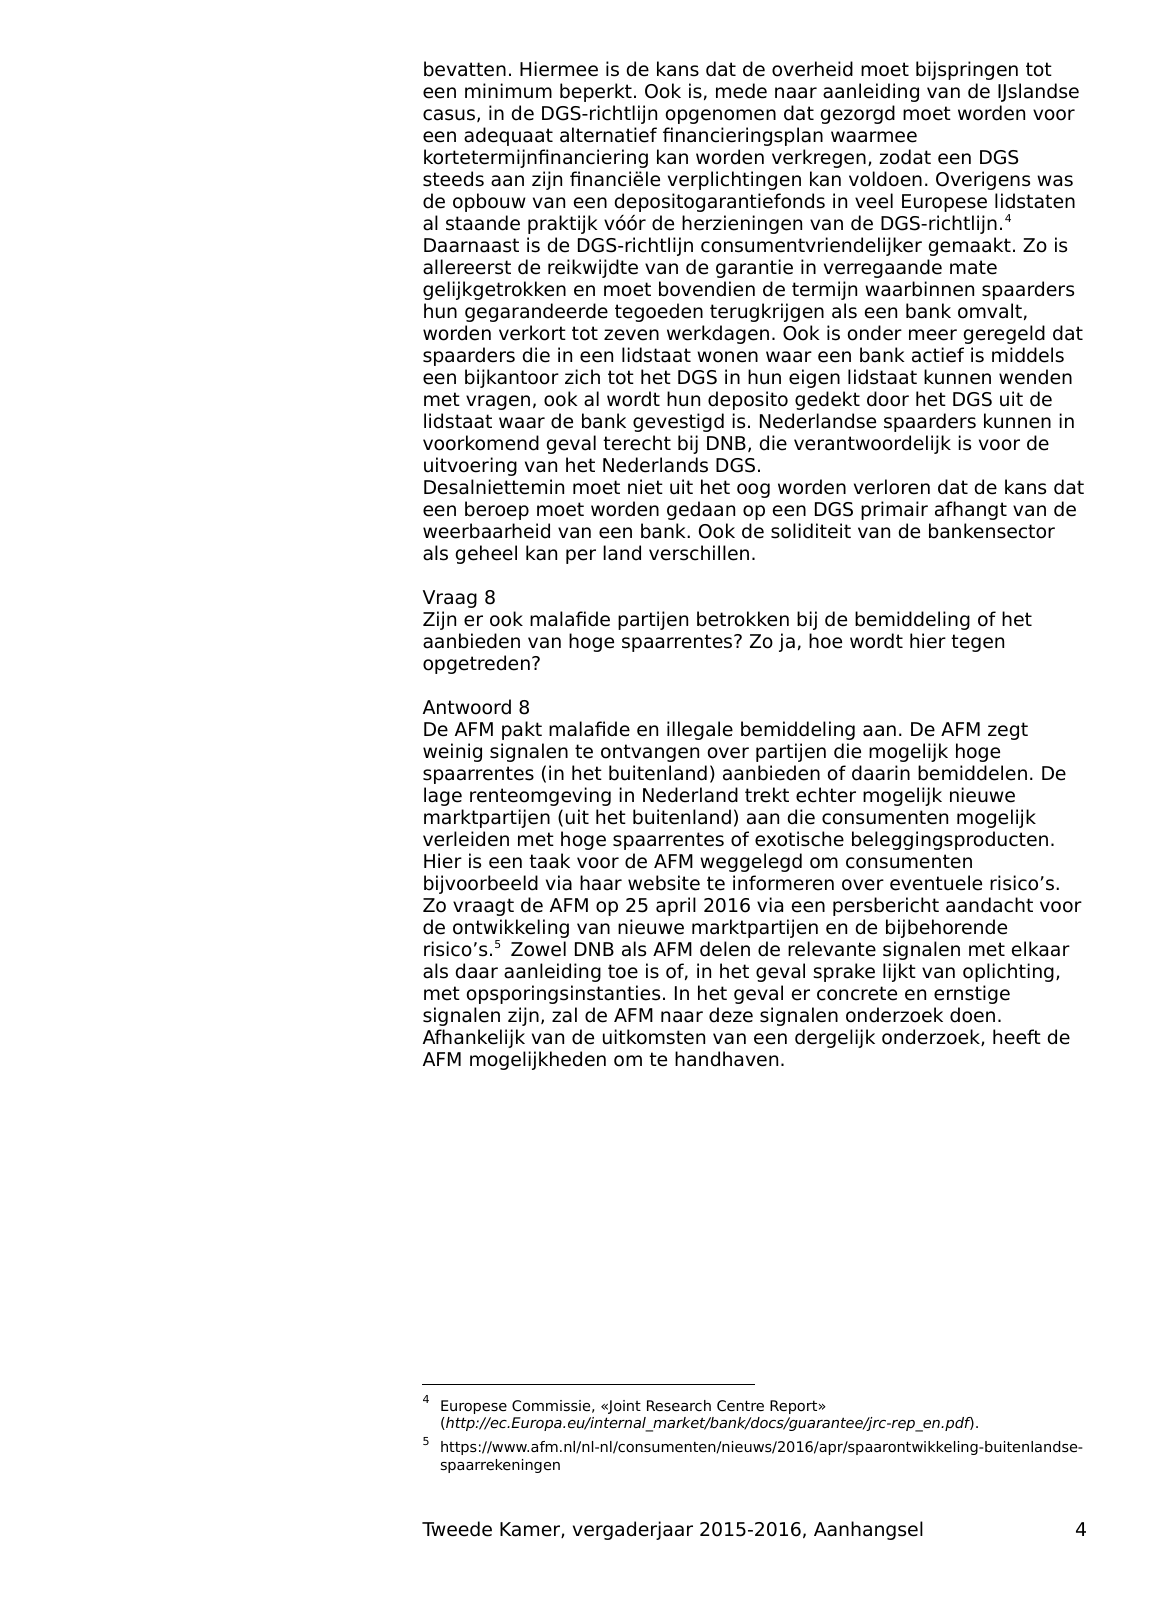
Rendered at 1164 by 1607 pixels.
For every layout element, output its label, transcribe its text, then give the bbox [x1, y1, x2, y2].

text Europese Commissie, «Joint Research Centre Report» (http://ec.Europa.eu/internal_market/bank/docs/guarantee/jrc-rep_en.pdf). [422, 1393, 1087, 1432]
text Desalniettemin moet niet uit het oog worden verloren dat de kans dat een beroep moet worden gedaan op een DGS primair afhangt van de weerbaarheid van een bank. Ook de soliditeit van de bankensector als geheel kan per land verschillen. [422, 477, 1087, 564]
text Antwoord 8 [422, 697, 1087, 719]
text De AFM pakt malafide en illegale bemiddeling aan. De AFM zegt weinig signalen te ontvangen over partijen die mogelijk hoge spaarrentes (in het buitenland) aanbieden of daarin bemiddelen. De lage renteomgeving in Nederland trekt echter mogelijk nieuwe marktpartijen (uit het buitenland) aan die consumenten mogelijk verleiden met hoge spaarrentes of exotische beleggingsproducten. Hier is een taak voor de AFM weggelegd om consumenten bijvoorbeeld via haar website te informeren over eventuele risico’s. Zo vraagt de AFM op 25 april 2016 via een persbericht aandacht voor de ontwikkeling van nieuwe marktpartijen en de bijbehorende risico’s. Zowel DNB als AFM delen de relevante signalen met elkaar als daar aanleiding toe is of, in het geval sprake lijkt van oplichting, met opsporingsinstanties. In het geval er concrete en ernstige signalen zijn, zal de AFM naar deze signalen onderzoek doen. Afhankelijk van de uitkomsten van een dergelijk onderzoek, heeft de AFM mogelijkheden om te handhaven. [422, 719, 1087, 1071]
text Zijn er ook malafide partijen betrokken bij de bemiddeling of het aanbieden van hoge spaarrentes? Zo ja, hoe wordt hier tegen opgetreden? [422, 609, 1087, 675]
text Daarnaast is de DGS-richtlijn consumentvriendelijker gemaakt. Zo is allereerst de reikwijdte van de garantie in verregaande mate gelijkgetrokken en moet bovendien de termijn waarbinnen spaarders hun gegarandeerde tegoeden terugkrijgen als een bank omvalt, worden verkort tot zeven werkdagen. Ook is onder meer geregeld dat spaarders die in een lidstaat wonen waar een bank actief is middels een bijkantoor zich tot het DGS in hun eigen lidstaat kunnen wenden met vragen, ook al wordt hun deposito gedekt door het DGS uit de lidstaat waar de bank gevestigd is. Nederlandse spaarders kunnen in voorkomend geval terecht bij DNB, die verantwoordelijk is voor de uitvoering van het Nederlands DGS. [422, 235, 1087, 477]
text bevatten. Hiermee is de kans dat de overheid moet bijspringen tot een minimum beperkt. Ook is, mede naar aanleiding van de IJslandse casus, in de DGS-richtlijn opgenomen dat gezorgd moet worden voor een adequaat alternatief financieringsplan waarmee kortetermijnfinanciering kan worden verkregen, zodat een DGS steeds aan zijn financiële verplichtingen kan voldoen. Overigens was de opbouw van een depositogarantiefonds in veel Europese lidstaten al staande praktijk vóór de herzieningen van de DGS-richtlijn. [422, 59, 1087, 235]
text Vraag 8 [422, 587, 1087, 609]
text https://www.afm.nl/nl-nl/consumenten/nieuws/2016/apr/spaarontwikkeling-buitenlandse-spaarrekeningen [422, 1435, 1087, 1474]
